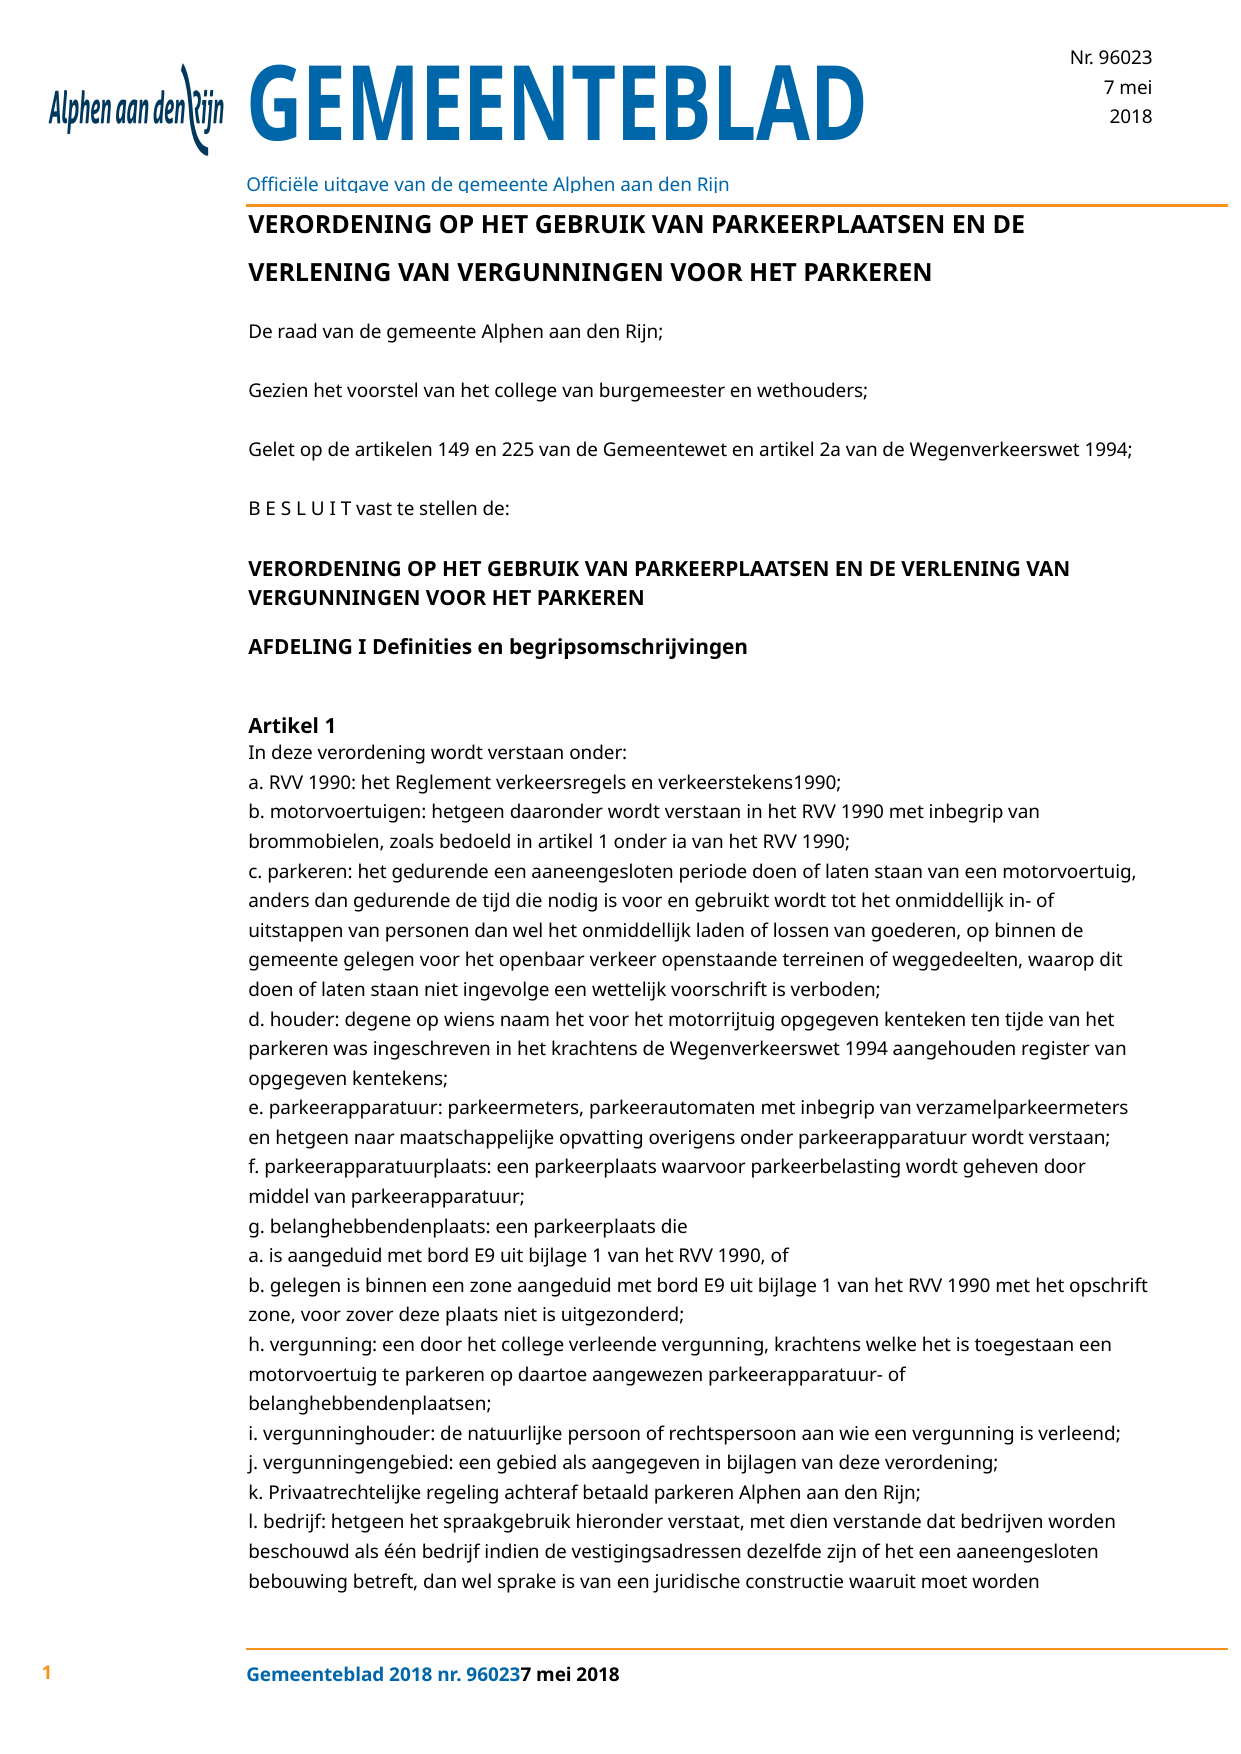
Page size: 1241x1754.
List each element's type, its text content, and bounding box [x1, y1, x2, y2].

text VERORDENING OP HET GEBRUIK VAN PARKEERPLAATSEN EN DE VERLENING VAN VERGUNNINGEN VOOR HET PARKEREN [248, 207, 1152, 288]
text a. is aangeduid met bord E9 uit bijlage 1 van het RVV 1990, of [248, 1242, 1152, 1268]
text h. vergunning: een door het college verleende vergunning, krachtens welke het is toegestaan een motorvoertuig te parkeren op daartoe aangewezen parkeerapparatuur- of belanghebbendenplaatsen; [248, 1331, 1152, 1416]
text j. vergunningengebied: een gebied als aangegeven in bijlagen van deze verordening; [248, 1449, 1152, 1475]
text e. parkeerapparatuur: parkeermeters, parkeerautomaten met inbegrip van verzamelparkeermeters en hetgeen naar maatschappelijke opvatting overigens onder parkeerapparatuur wordt verstaan; [248, 1094, 1152, 1150]
text a. RVV 1990: het Reglement verkeersregels en verkeerstekens1990; [248, 769, 1152, 795]
text Gelet op de artikelen 149 en 225 van de Gemeentewet en artikel 2a van de Wegenverkeerswet 1994; [248, 436, 1152, 462]
text g. belanghebbendenplaats: een parkeerplaats die [248, 1213, 1152, 1239]
text VERORDENING OP HET GEBRUIK VAN PARKEERPLAATSEN EN DE VERLENING VAN VERGUNNINGEN VOOR HET PARKEREN [248, 554, 1152, 611]
text i. vergunninghouder: de natuurlijke persoon of rechtspersoon aan wie een vergunning is verleend; [248, 1420, 1152, 1446]
text AFDELING I Definities en begripsomschrijvingen [248, 632, 1152, 661]
text k. Privaatrechtelijke regeling achteraf betaald parkeren Alphen aan den Rijn; [248, 1479, 1152, 1505]
text Gezien het voorstel van het college van burgemeester en wethouders; [248, 377, 1152, 403]
text B E S L U I T vast te stellen de: [248, 495, 1152, 521]
text b. motorvoertuigen: hetgeen daaronder wordt verstaan in het RVV 1990 met inbegrip van brommobielen, zoals bedoeld in artikel 1 onder ia van het RVV 1990; [248, 799, 1152, 854]
text d. houder: degene op wiens naam het voor het motorrijtuig opgegeven kenteken ten tijde van het parkeren was ingeschreven in het krachtens de Wegenverkeerswet 1994 aangehouden register van opgegeven kentekens; [248, 1006, 1152, 1091]
text In deze verordening wordt verstaan onder: [248, 739, 1152, 765]
text De raad van de gemeente Alphen aan den Rijn; [248, 318, 1152, 344]
picture [41, 47, 231, 172]
text Artikel 1 [248, 711, 1152, 739]
text f. parkeerapparatuurplaats: een parkeerplaats waarvoor parkeerbelasting wordt geheven door middel van parkeerapparatuur; [248, 1154, 1152, 1209]
text c. parkeren: het gedurende een aaneengesloten periode doen of laten staan van een motorvoertuig, anders dan gedurende de tijd die nodig is voor en gebruikt wordt tot het onmiddellijk in- of uitstappen van personen dan wel het onmiddellijk laden of lossen van goederen, op binnen de gemeente gelegen voor het openbaar verkeer openstaande terreinen of weggedeelten, waarop dit doen of laten staan niet ingevolge een wettelijk voorschrift is verboden; [248, 858, 1152, 1002]
text b. gelegen is binnen een zone aangeduid met bord E9 uit bijlage 1 van het RVV 1990 met het opschrift zone, voor zover deze plaats niet is uitgezonderd; [248, 1272, 1152, 1327]
text l. bedrijf: hetgeen het spraakgebruik hieronder verstaat, met dien verstande dat bedrijven worden beschouwd als één bedrijf indien de vestigingsadressen dezelfde zijn of het een aaneengesloten bebouwing betreft, dan wel sprake is van een juridische constructie waaruit moet worden [248, 1509, 1152, 1594]
